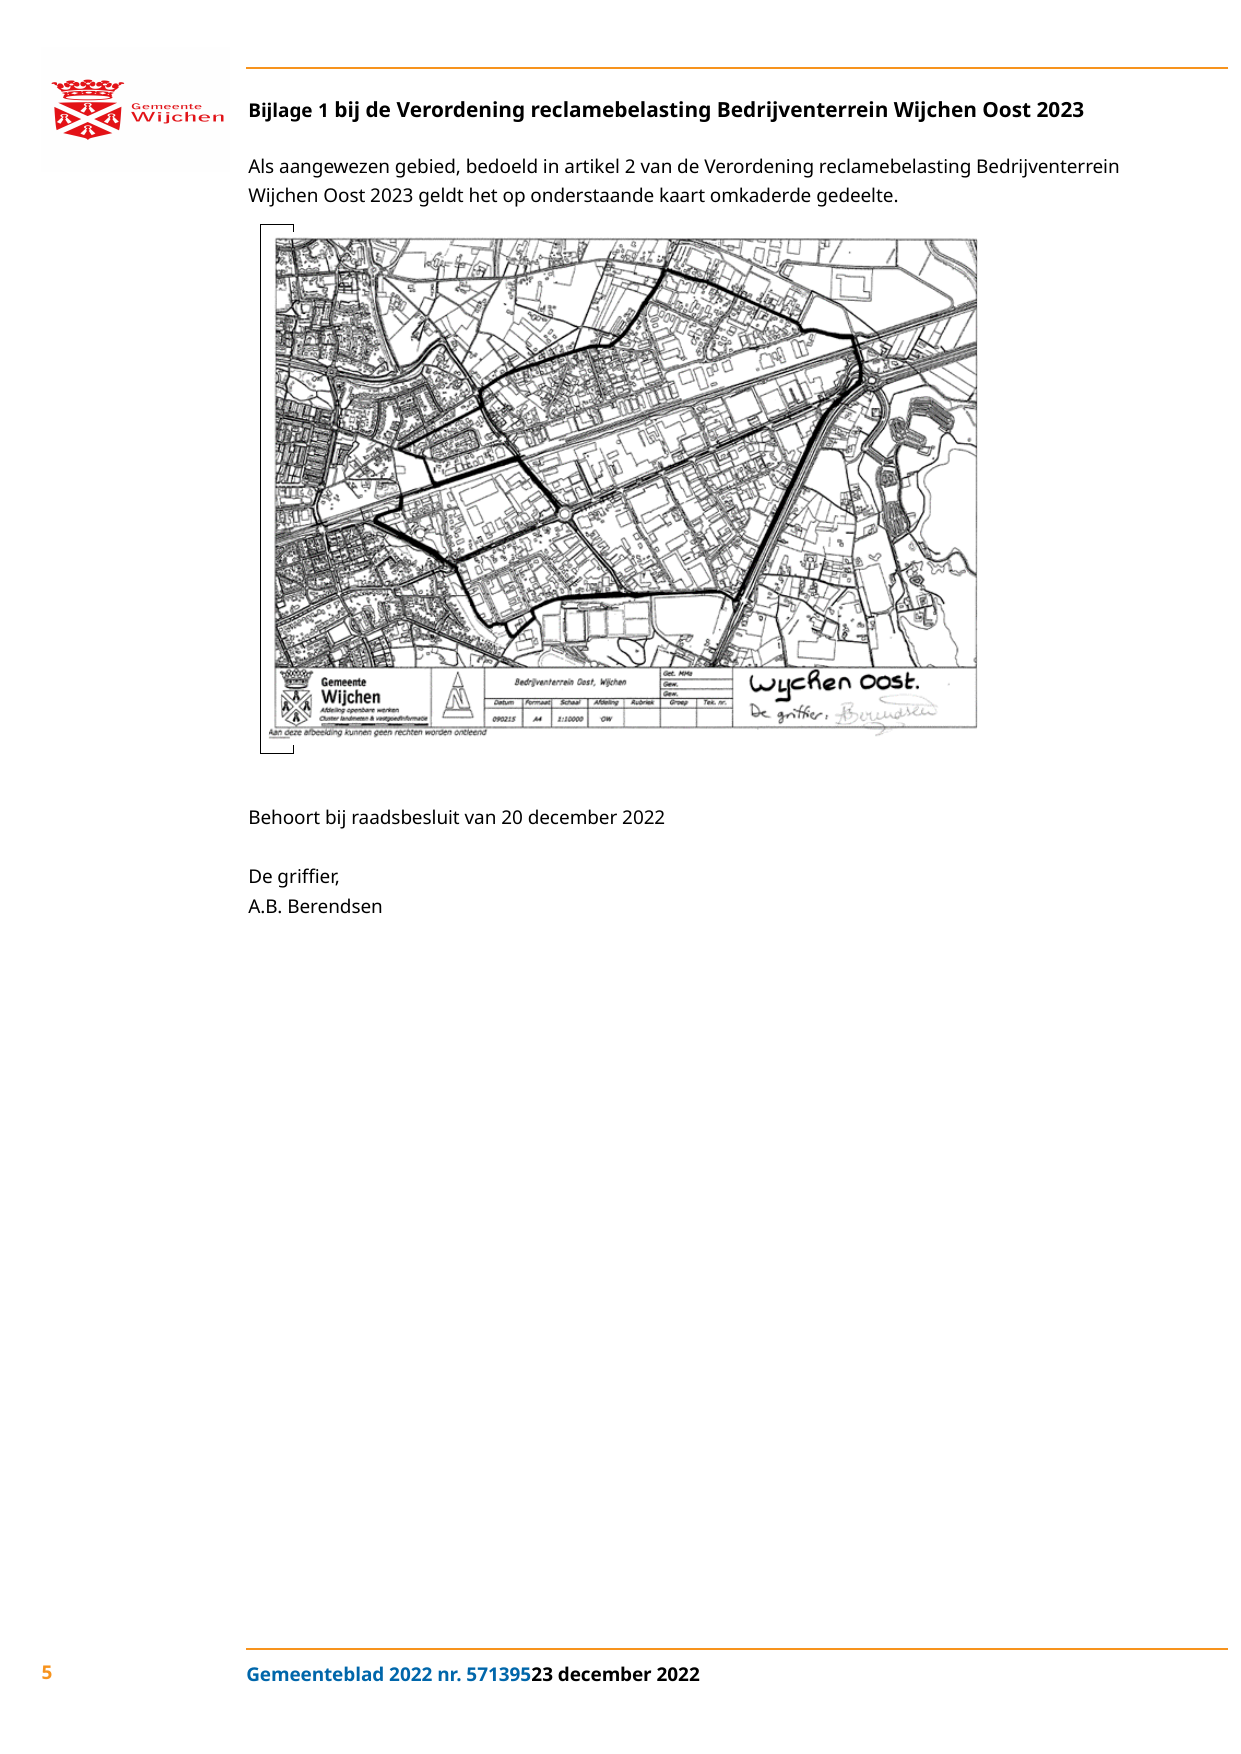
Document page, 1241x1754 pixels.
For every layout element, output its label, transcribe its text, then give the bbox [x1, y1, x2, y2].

text De griffier, [248, 863, 1152, 889]
text Behoort bij raadsbesluit van 20 december 2022 [248, 804, 1152, 830]
text A.B. Berendsen [248, 893, 1152, 919]
text Bijlage 1 bij de Verordening reclamebelasting Bedrijventerrein Wijchen Oost 2023 [248, 95, 1152, 123]
picture [268, 232, 978, 745]
text Als aangewezen gebied, bedoeld in artikel 2 van de Verordening reclamebelasting Bedrijventerrein Wijchen Oost 2023 geldt het op onderstaande kaart omkaderde gedeelte. [248, 153, 1152, 208]
picture [41, 47, 231, 172]
